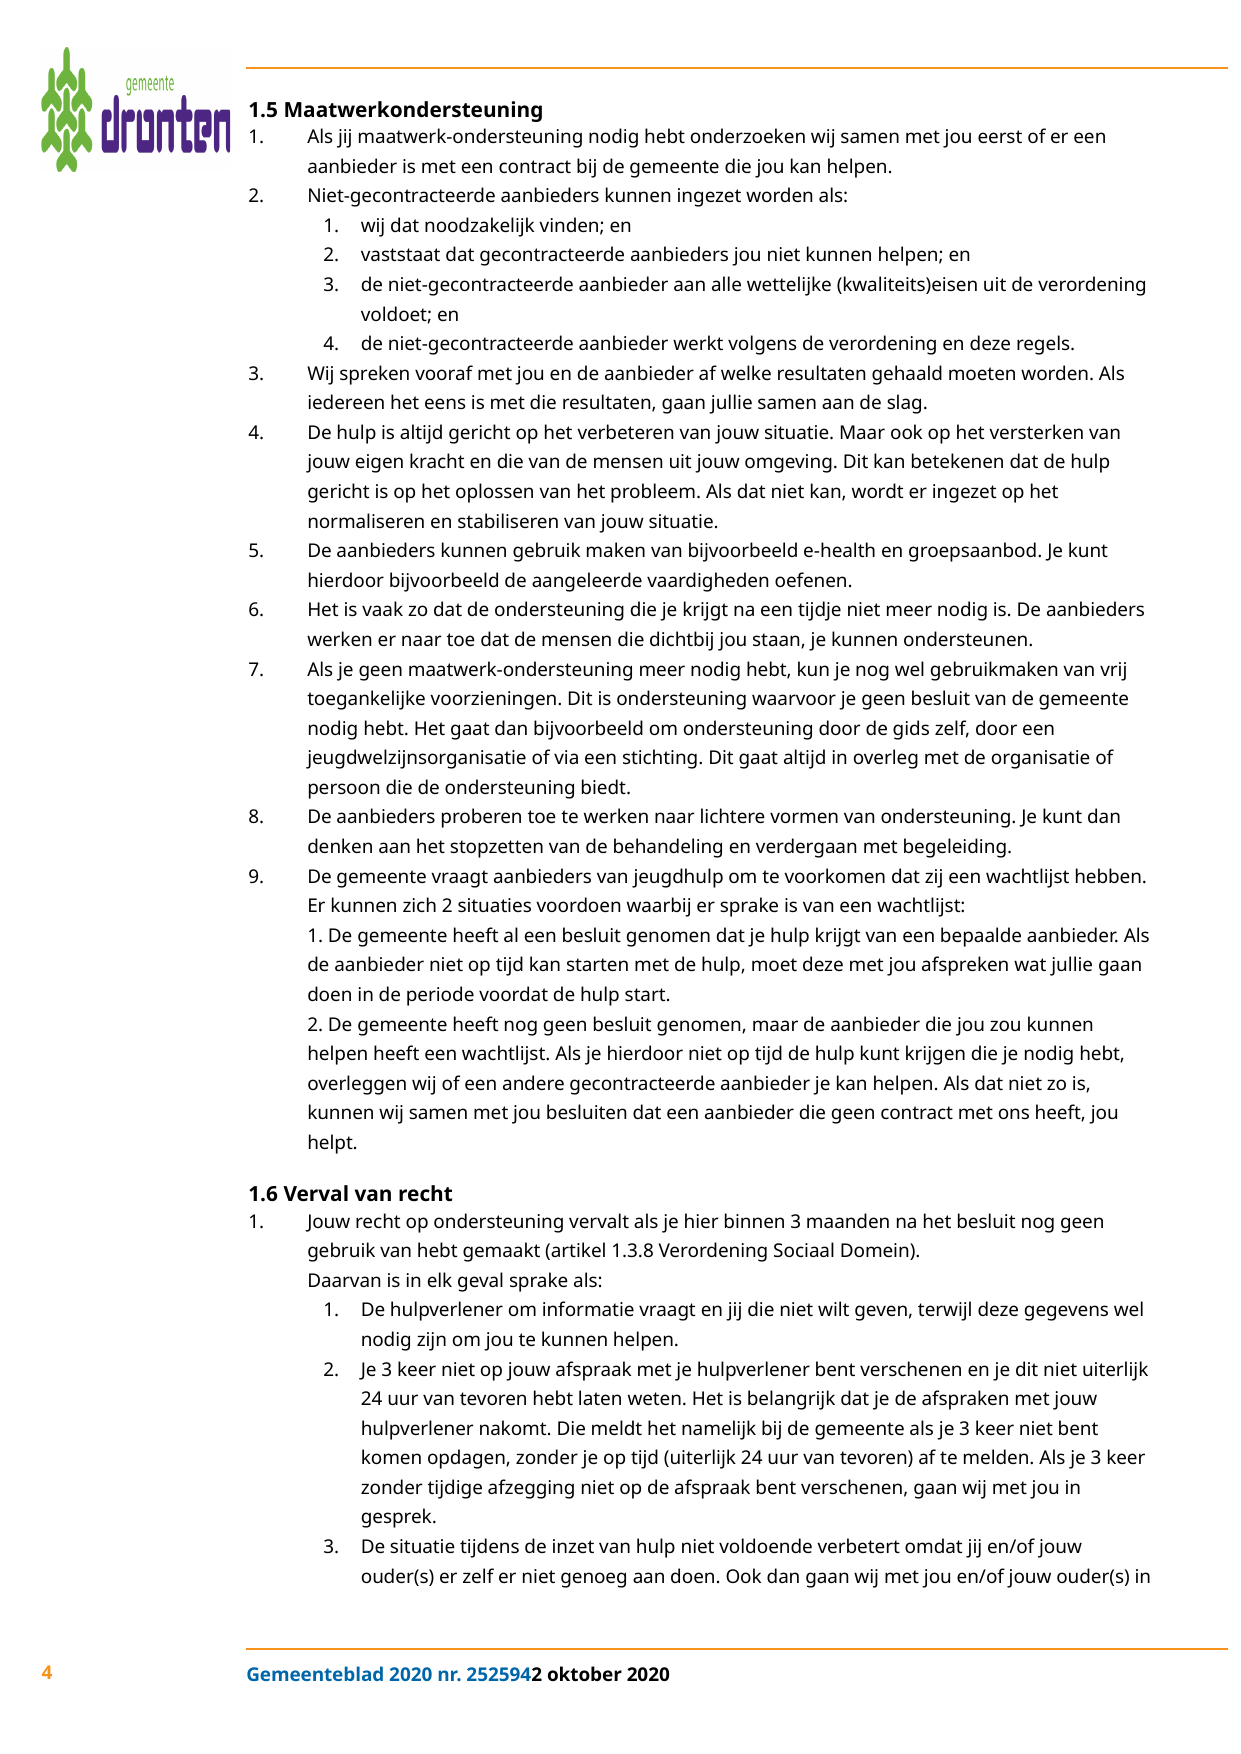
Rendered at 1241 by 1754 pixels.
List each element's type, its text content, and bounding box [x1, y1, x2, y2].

list Wij spreken vooraf met jou en de aanbieder af welke resultaten gehaald moeten worden. Als iedereen het eens is met die resultaten, gaan jullie samen aan de slag. [248, 360, 1152, 415]
list De aanbieders proberen toe te werken naar lichtere vormen van ondersteuning. Je kunt dan denken aan het stopzetten van de behandeling en verdergaan met begeleiding. [248, 804, 1152, 859]
list Jouw recht op ondersteuning vervalt als je hier binnen 3 maanden na het besluit nog geen gebruik van hebt gemaakt (artikel 1.3.8 Verordening Sociaal Domein). [248, 1208, 1152, 1263]
picture [41, 47, 231, 172]
list Het is vaak zo dat de ondersteuning die je krijgt na een tijdje niet meer nodig is. De aanbieders werken er naar toe dat de mensen die dichtbij jou staan, je kunnen ondersteunen. [248, 597, 1152, 652]
list De hulp is altijd gericht op het verbeteren van jouw situatie. Maar ook op het versterken van jouw eigen kracht en die van de mensen uit jouw omgeving. Dit kan betekenen dat de hulp gericht is op het oplossen van het probleem. Als dat niet kan, wordt er ingezet op het normaliseren en stabiliseren van jouw situatie. [248, 419, 1152, 533]
list Daarvan is in elk geval sprake als: [248, 1267, 1152, 1293]
list vaststaat dat gecontracteerde aanbieders jou niet kunnen helpen; en [323, 242, 1152, 267]
list De situatie tijdens de inzet van hulp niet voldoende verbetert omdat jij en/of jouw ouder(s) er zelf er niet genoeg aan doen. Ook dan gaan wij met jou en/of jouw ouder(s) in [323, 1533, 1152, 1589]
list de niet-gecontracteerde aanbieder aan alle wettelijke (kwaliteits)eisen uit de verordening voldoet; en [323, 271, 1152, 326]
list De gemeente vraagt aanbieders van jeugdhulp om te voorkomen dat zij een wachtlijst hebben. Er kunnen zich 2 situaties voordoen waarbij er sprake is van een wachtlijst: [248, 863, 1152, 918]
list Niet-gecontracteerde aanbieders kunnen ingezet worden als: [248, 182, 1152, 208]
list Je 3 keer niet op jouw afspraak met je hulpverlener bent verschenen en je dit niet uiterlijk 24 uur van tevoren hebt laten weten. Het is belangrijk dat je de afspraken met jouw hulpverlener nakomt. Die meldt het namelijk bij de gemeente als je 3 keer niet bent komen opdagen, zonder je op tijd (uiterlijk 24 uur van tevoren) af te melden. Als je 3 keer zonder tijdige afzegging niet op de afspraak bent verschenen, gaan wij met jou in gesprek. [323, 1356, 1152, 1529]
list 1. De gemeente heeft al een besluit genomen dat je hulp krijgt van een bepaalde aanbieder. Als de aanbieder niet op tijd kan starten met de hulp, moet deze met jou afspreken wat jullie gaan doen in de periode voordat de hulp start. [248, 922, 1152, 1007]
list De aanbieders kunnen gebruik maken van bijvoorbeeld e-health en groepsaanbod. Je kunt hierdoor bijvoorbeeld de aangeleerde vaardigheden oefenen. [248, 537, 1152, 593]
text 1.6 Verval van recht [248, 1179, 1152, 1208]
list Als jij maatwerk-ondersteuning nodig hebt onderzoeken wij samen met jou eerst of er een aanbieder is met een contract bij de gemeente die jou kan helpen. [248, 123, 1152, 178]
list De hulpverlener om informatie vraagt en jij die niet wilt geven, terwijl deze gegevens wel nodig zijn om jou te kunnen helpen. [323, 1297, 1152, 1352]
list 2. De gemeente heeft nog geen besluit genomen, maar de aanbieder die jou zou kunnen helpen heeft een wachtlijst. Als je hierdoor niet op tijd de hulp kunt krijgen die je nodig hebt, overleggen wij of een andere gecontracteerde aanbieder je kan helpen. Als dat niet zo is, kunnen wij samen met jou besluiten dat een aanbieder die geen contract met ons heeft, jou helpt. [248, 1011, 1152, 1155]
list Als je geen maatwerk-ondersteuning meer nodig hebt, kun je nog wel gebruikmaken van vrij toegankelijke voorzieningen. Dit is ondersteuning waarvoor je geen besluit van de gemeente nodig hebt. Het gaat dan bijvoorbeeld om ondersteuning door de gids zelf, door een jeugdwelzijnsorganisatie of via een stichting. Dit gaat altijd in overleg met de organisatie of persoon die de ondersteuning biedt. [248, 656, 1152, 800]
list de niet-gecontracteerde aanbieder werkt volgens de verordening en deze regels. [323, 330, 1152, 356]
list wij dat noodzakelijk vinden; en [323, 212, 1152, 238]
text 1.5 Maatwerkondersteuning [248, 95, 1152, 123]
